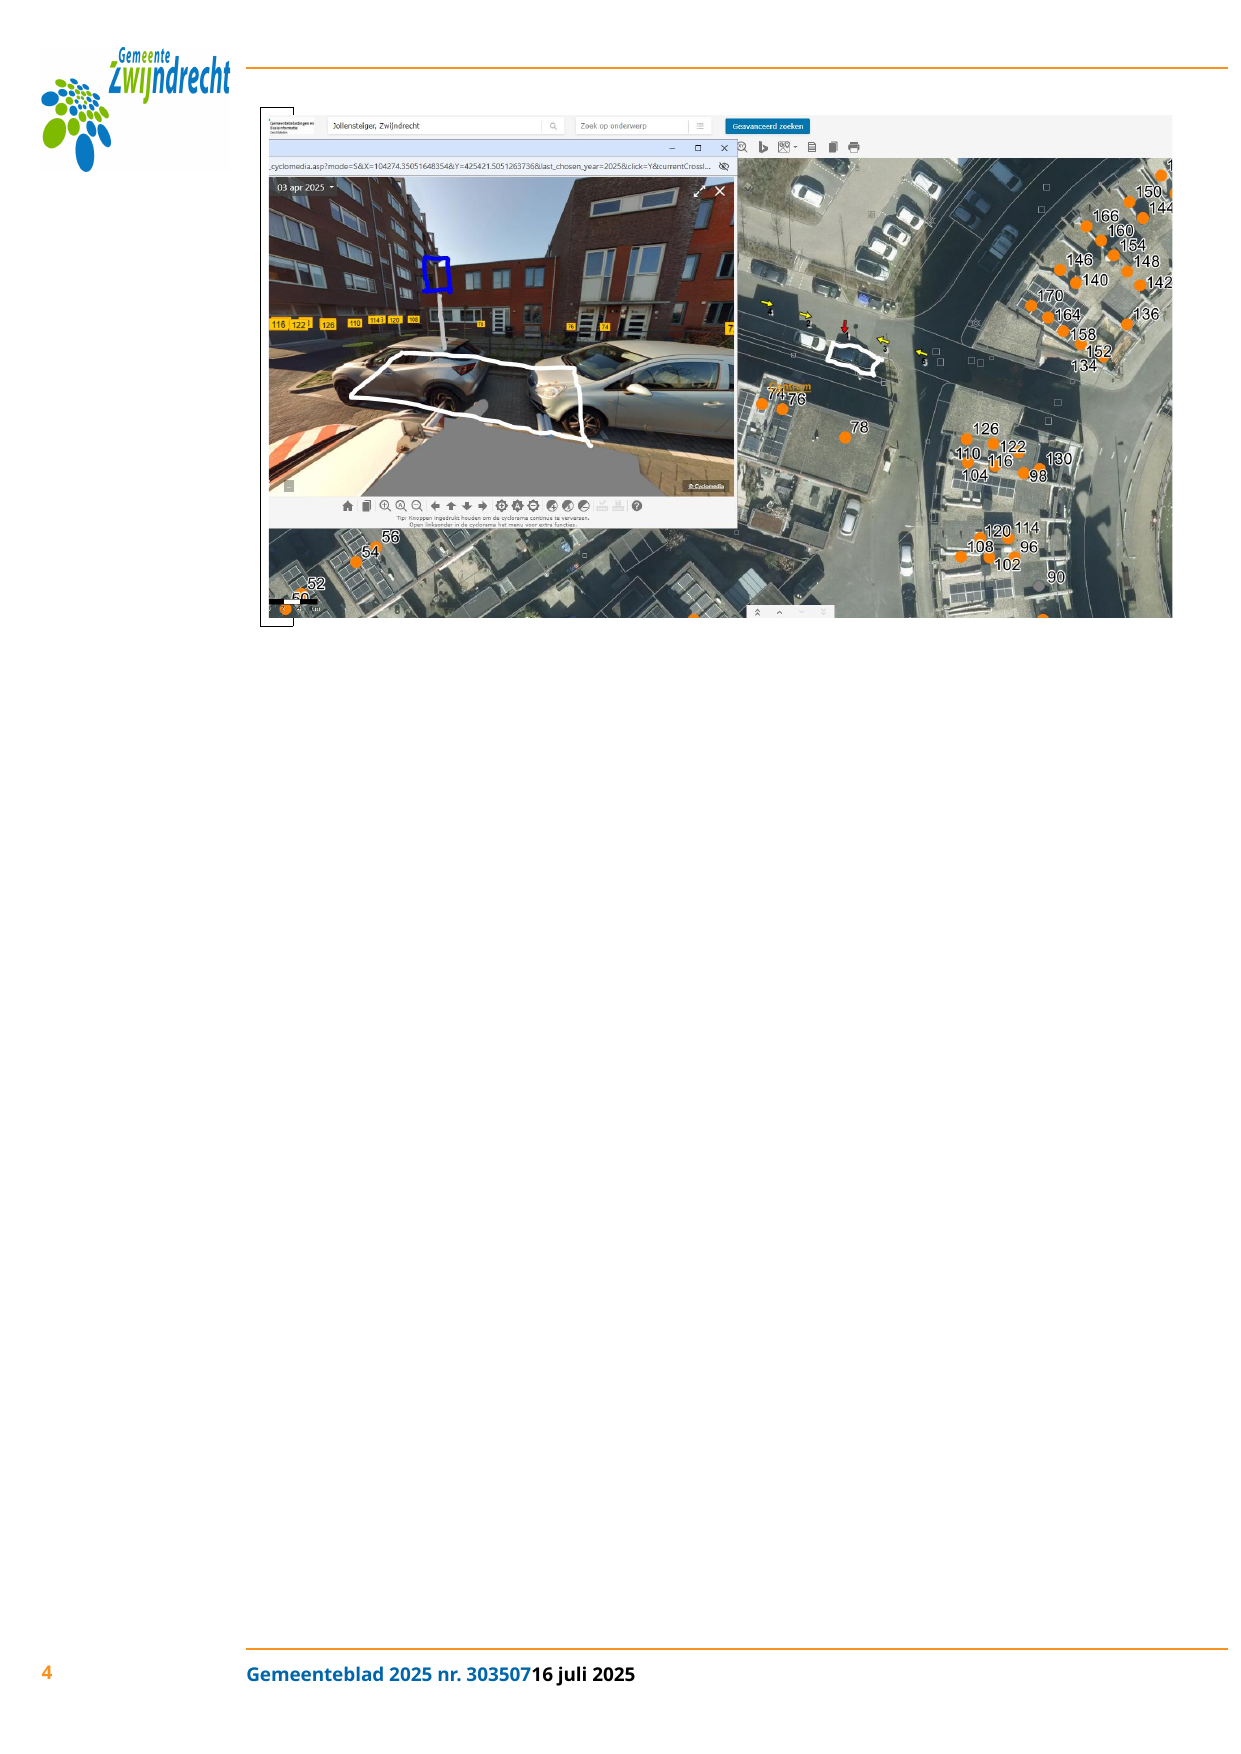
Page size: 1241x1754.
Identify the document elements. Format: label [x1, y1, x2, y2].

picture [268, 115, 1173, 618]
picture [41, 47, 231, 172]
